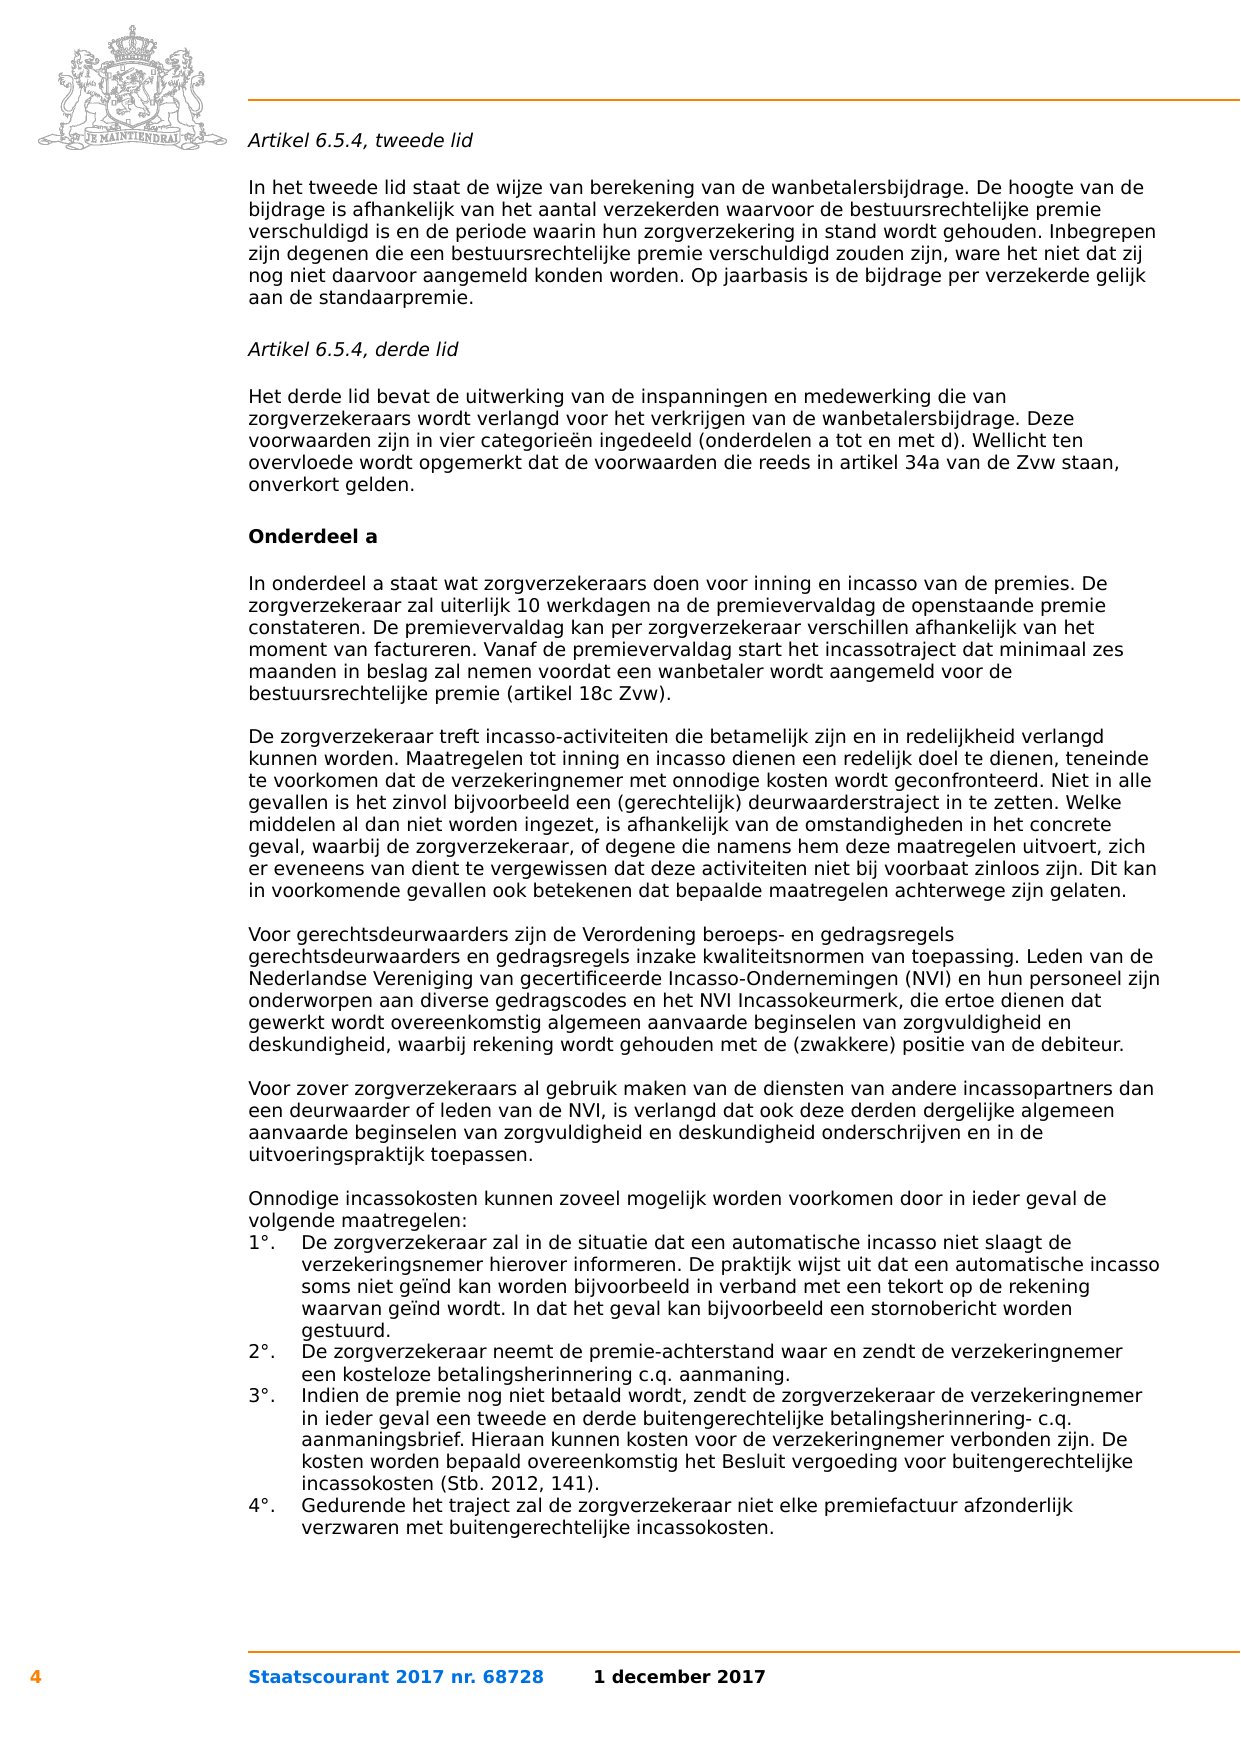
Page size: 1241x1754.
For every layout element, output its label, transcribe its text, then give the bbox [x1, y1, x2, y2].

picture [38, 25, 227, 150]
subtitle Artikel 6.5.4, derde lid [248, 339, 1163, 361]
text 1°. De zorgverzekeraar zal in de situatie dat een automatische incasso niet slaagt de verzekeringsnemer hierover informeren. De praktijk wijst uit dat een automatische incasso soms niet geïnd kan worden bijvoorbeeld in verband met een tekort op de rekening waarvan geïnd wordt. In dat het geval kan bijvoorbeeld een stornobericht worden gestuurd. [248, 1232, 1163, 1341]
text 3°. Indien de premie nog niet betaald wordt, zendt de zorgverzekeraar de verzekeringnemer in ieder geval een tweede en derde buitengerechtelijke betalingsherinnering- c.q. aanmaningsbrief. Hieraan kunnen kosten voor de verzekeringnemer verbonden zijn. De kosten worden bepaald overeenkomstig het Besluit vergoeding voor buitengerechtelijke incassokosten (Stb. 2012, 141). [248, 1385, 1163, 1495]
subtitle Artikel 6.5.4, tweede lid [248, 130, 1163, 152]
text In het tweede lid staat de wijze van berekening van de wanbetalersbijdrage. De hoogte van de bijdrage is afhankelijk van het aantal verzekerden waarvoor de bestuursrechtelijke premie verschuldigd is en de periode waarin hun zorgverzekering in stand wordt gehouden. Inbegrepen zijn degenen die een bestuursrechtelijke premie verschuldigd zouden zijn, ware het niet dat zij nog niet daarvoor aangemeld konden worden. Op jaarbasis is de bijdrage per verzekerde gelijk aan de standaarpremie. [248, 177, 1163, 309]
subtitle Onderdeel a [248, 526, 1163, 548]
text 2°. De zorgverzekeraar neemt de premie-achterstand waar en zendt de verzekeringnemer een kosteloze betalingsherinnering c.q. aanmaning. [248, 1341, 1163, 1385]
text Het derde lid bevat de uitwerking van de inspanningen en medewerking die van zorgverzekeraars wordt verlangd voor het verkrijgen van de wanbetalersbijdrage. Deze voorwaarden zijn in vier categorieën ingedeeld (onderdelen a tot en met d). Wellicht ten overvloede wordt opgemerkt dat de voorwaarden die reeds in artikel 34a van de Zvw staan, onverkort gelden. [248, 386, 1163, 496]
text Voor zover zorgverzekeraars al gebruik maken van de diensten van andere incassopartners dan een deurwaarder of leden van de NVI, is verlangd dat ook deze derden dergelijke algemeen aanvaarde beginselen van zorgvuldigheid en deskundigheid onderschrijven en in de uitvoeringspraktijk toepassen. [248, 1078, 1163, 1166]
text Onnodige incassokosten kunnen zoveel mogelijk worden voorkomen door in ieder geval de volgende maatregelen: [248, 1188, 1163, 1232]
text De zorgverzekeraar treft incasso-activiteiten die betamelijk zijn en in redelijkheid verlangd kunnen worden. Maatregelen tot inning en incasso dienen een redelijk doel te dienen, teneinde te voorkomen dat de verzekeringnemer met onnodige kosten wordt geconfronteerd. Niet in alle gevallen is het zinvol bijvoorbeeld een (gerechtelijk) deurwaarderstraject in te zetten. Welke middelen al dan niet worden ingezet, is afhankelijk van de omstandigheden in het concrete geval, waarbij de zorgverzekeraar, of degene die namens hem deze maatregelen uitvoert, zich er eveneens van dient te vergewissen dat deze activiteiten niet bij voorbaat zinloos zijn. Dit kan in voorkomende gevallen ook betekenen dat bepaalde maatregelen achterwege zijn gelaten. [248, 726, 1163, 902]
text 4°. Gedurende het traject zal de zorgverzekeraar niet elke premiefactuur afzonderlijk verzwaren met buitengerechtelijke incassokosten. [248, 1495, 1163, 1539]
text In onderdeel a staat wat zorgverzekeraars doen voor inning en incasso van de premies. De zorgverzekeraar zal uiterlijk 10 werkdagen na de premievervaldag de openstaande premie constateren. De premievervaldag kan per zorgverzekeraar verschillen afhankelijk van het moment van factureren. Vanaf de premievervaldag start het incassotraject dat minimaal zes maanden in beslag zal nemen voordat een wanbetaler wordt aangemeld voor de bestuursrechtelijke premie (artikel 18c Zvw). [248, 573, 1163, 704]
text Voor gerechtsdeurwaarders zijn de Verordening beroeps- en gedragsregels gerechtsdeurwaarders en gedragsregels inzake kwaliteitsnormen van toepassing. Leden van de Nederlandse Vereniging van gecertificeerde Incasso-Ondernemingen (NVI) en hun personeel zijn onderworpen aan diverse gedragscodes en het NVI Incassokeurmerk, die ertoe dienen dat gewerkt wordt overeenkomstig algemeen aanvaarde beginselen van zorgvuldigheid en deskundigheid, waarbij rekening wordt gehouden met de (zwakkere) positie van de debiteur. [248, 924, 1163, 1056]
